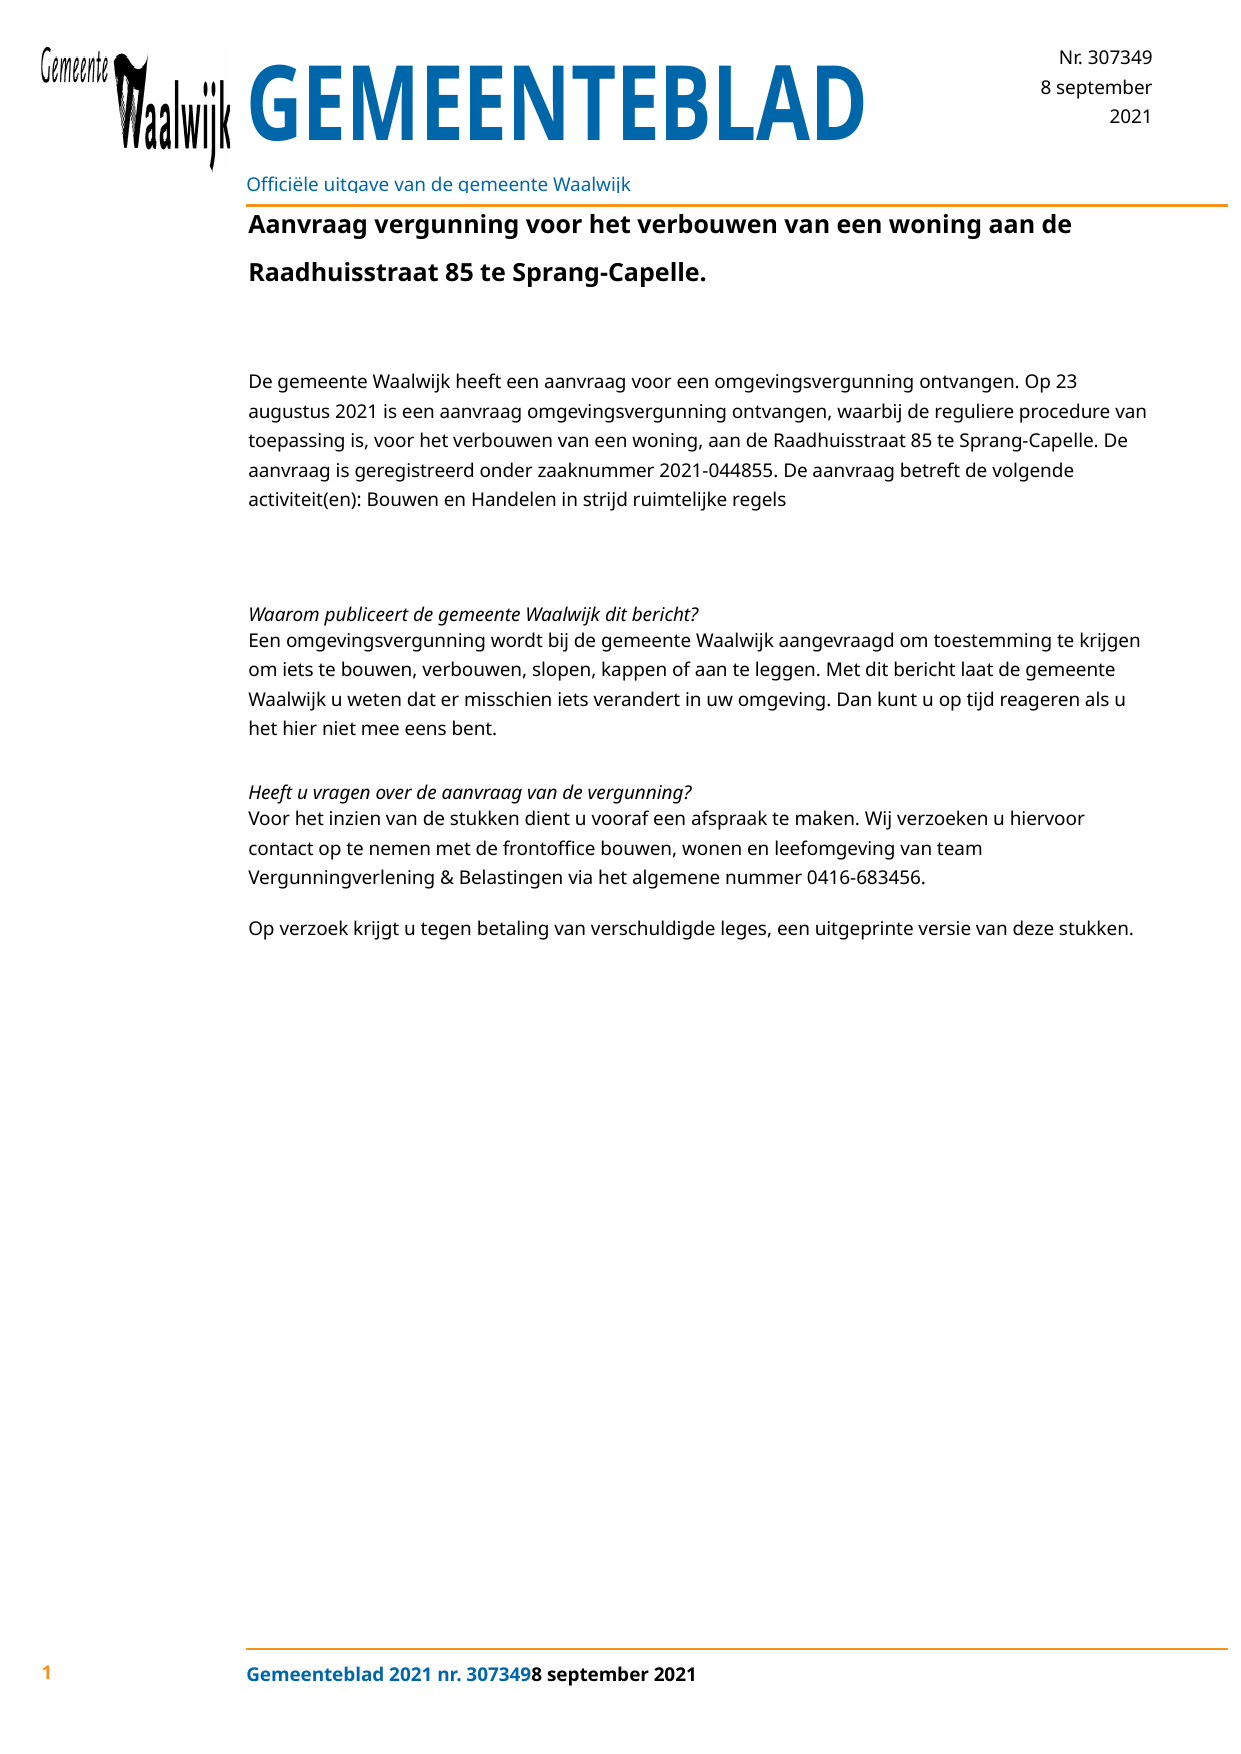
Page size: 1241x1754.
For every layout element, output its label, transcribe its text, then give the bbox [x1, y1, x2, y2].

picture [41, 47, 231, 172]
text Aanvraag vergunning voor het verbouwen van een woning aan de Raadhuisstraat 85 te Sprang-Capelle. [248, 207, 1152, 288]
text Op verzoek krijgt u tegen betaling van verschuldigde leges, een uitgeprinte versie van deze stukken. [248, 915, 1152, 941]
text Waarom publiceert de gemeente Waalwijk dit bericht? [248, 601, 1152, 627]
text De gemeente Waalwijk heeft een aanvraag voor een omgevingsvergunning ontvangen. Op 23 augustus 2021 is een aanvraag omgevingsvergunning ontvangen, waarbij de reguliere procedure van toepassing is, voor het verbouwen van een woning, aan de Raadhuisstraat 85 te Sprang-Capelle. De aanvraag is geregistreerd onder zaaknummer 2021-044855. De aanvraag betreft de volgende activiteit(en): Bouwen en Handelen in strijd ruimtelijke regels [248, 368, 1152, 512]
text Voor het inzien van de stukken dient u vooraf een afspraak te maken. Wij verzoeken u hiervoor contact op te nemen met de frontoffice bouwen, wonen en leefomgeving van team Vergunningverlening & Belastingen via het algemene nummer 0416-683456. [248, 805, 1152, 890]
text Heeft u vragen over de aanvraag van de vergunning? [248, 779, 1152, 805]
text Een omgevingsvergunning wordt bij de gemeente Waalwijk aangevraagd om toestemming te krijgen om iets te bouwen, verbouwen, slopen, kappen of aan te leggen. Met dit bericht laat de gemeente Waalwijk u weten dat er misschien iets verandert in uw omgeving. Dan kunt u op tijd reageren als u het hier niet mee eens bent. [248, 627, 1152, 741]
